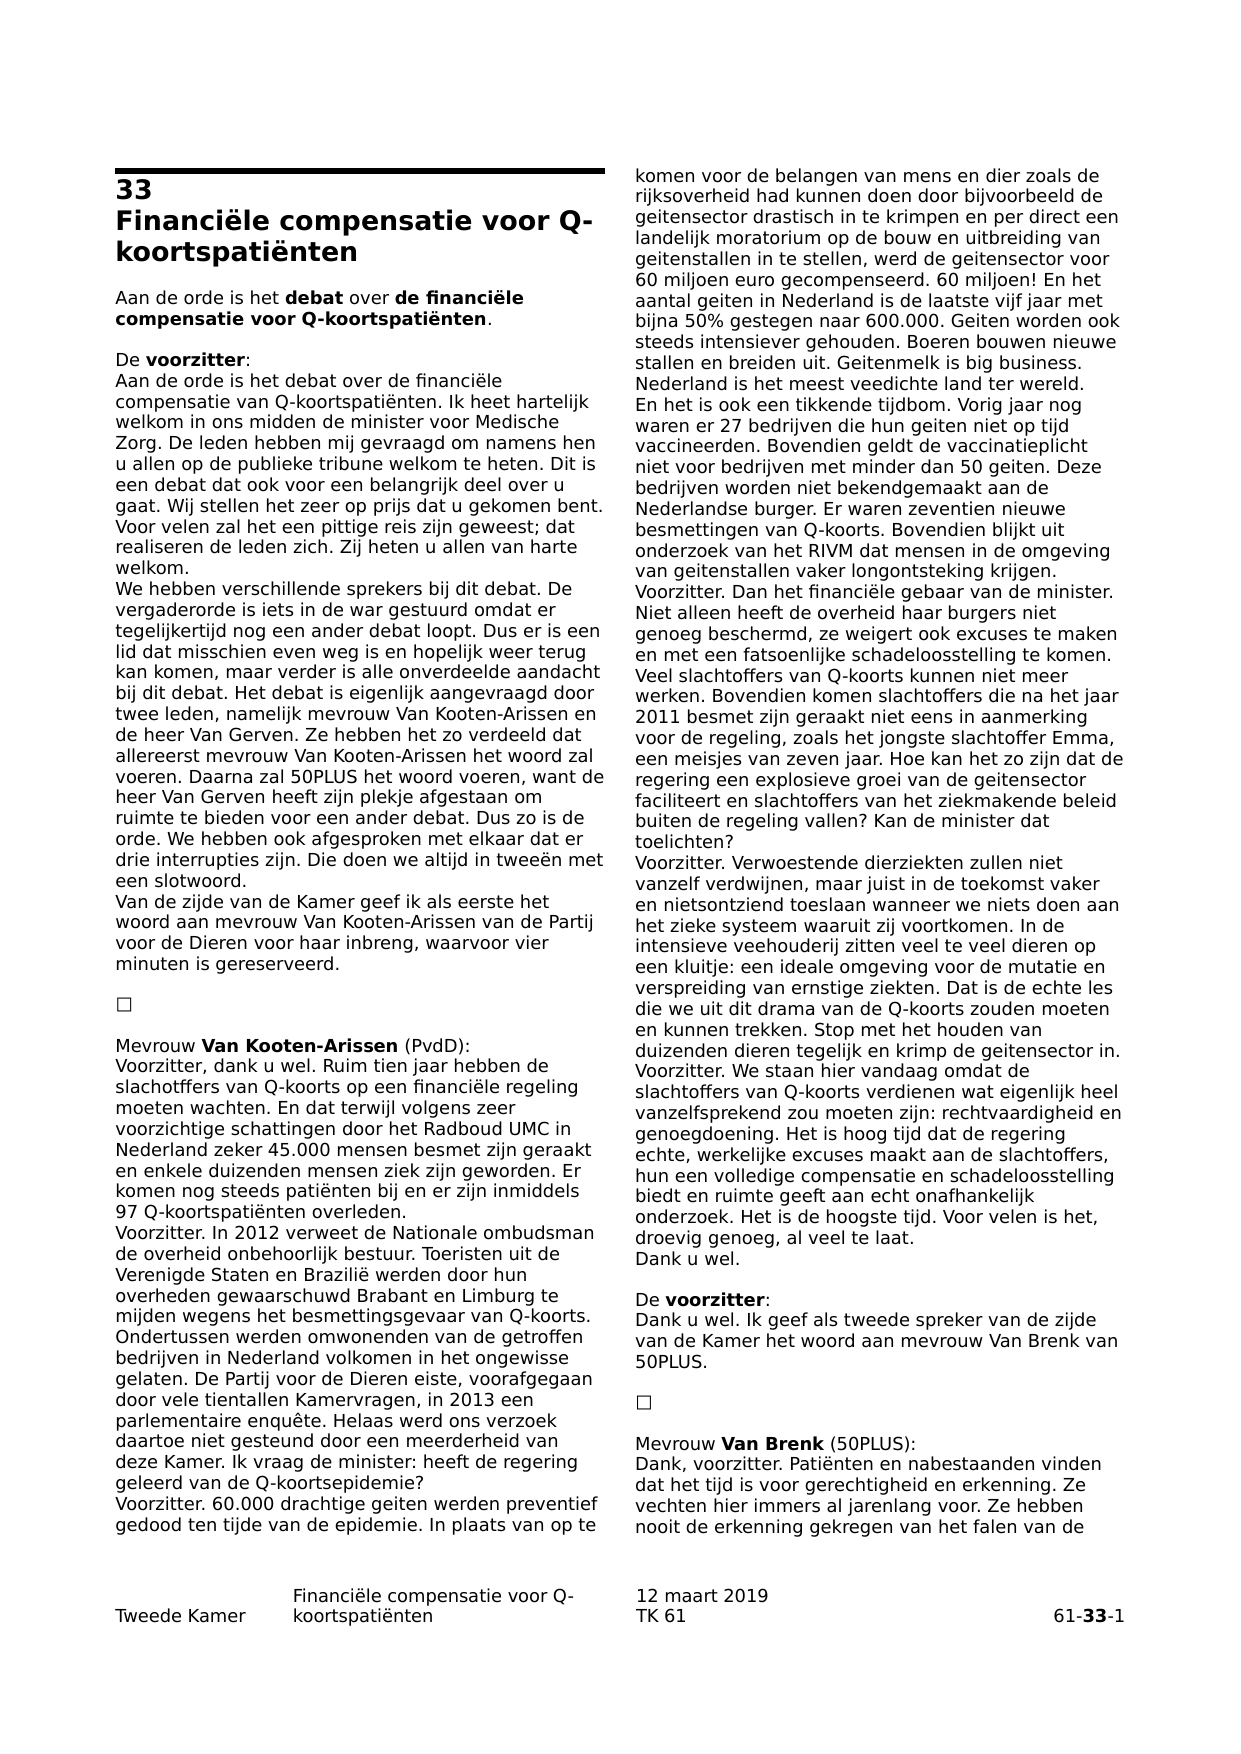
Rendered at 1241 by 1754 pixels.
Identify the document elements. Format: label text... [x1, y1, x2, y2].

text En het is ook een tikkende tijdbom. Vorig jaar nog waren er 27 bedrijven die hun geiten niet op tijd vaccineerden. Bovendien geldt de vaccinatieplicht niet voor bedrijven met minder dan 50 geiten. Deze bedrijven worden niet bekendgemaakt aan de Nederlandse burger. Er waren zeventien nieuwe besmettingen van Q-koorts. Bovendien blijkt uit onderzoek van het RIVM dat mensen in de omgeving van geitenstallen vaker longontsteking krijgen. [635, 394, 1125, 582]
text Dank u wel. Ik geef als tweede spreker van de zijde van de Kamer het woord aan mevrouw Van Brenk van 50PLUS. [635, 1310, 1125, 1373]
text Aan de orde is het debat over de financiële compensatie van Q-koortspatiënten. Ik heet hartelijk welkom in ons midden de minister voor Medische Zorg. De leden hebben mij gevraagd om namens hen u allen op de publieke tribune welkom te heten. Dit is een debat dat ook voor een belangrijk deel over u gaat. Wij stellen het zeer op prijs dat u gekomen bent. Voor velen zal het een pittige reis zijn geweest; dat realiseren de leden zich. Zij heten u allen van harte welkom. [115, 371, 605, 579]
text Voorzitter. We staan hier vandaag omdat de slachtoffers van Q-koorts verdienen wat eigenlijk heel vanzelfsprekend zou moeten zijn: rechtvaardigheid en genoegdoening. Het is hoog tijd dat de regering echte, werkelijke excuses maakt aan de slachtoffers, hun een volledige compensatie en schadeloosstelling biedt en ruimte geeft aan echt onafhankelijk onderzoek. Het is de hoogste tijd. Voor velen is het, droevig genoeg, al veel te laat. [635, 1061, 1125, 1249]
text Mevrouw Van Brenk (50PLUS): [635, 1433, 1125, 1454]
text Aan de orde is het debat over de financiële compensatie voor Q-koortspatiënten. [115, 288, 605, 330]
text Voorzitter. In 2012 verweet de Nationale ombudsman de overheid onbehoorlijk bestuur. Toeristen uit de Verenigde Staten en Brazilië werden door hun overheden gewaarschuwd Brabant en Limburg te mijden wegens het besmettingsgevaar van Q-koorts. Ondertussen werden omwonenden van de getroffen bedrijven in Nederland volkomen in het ongewisse gelaten. De Partij voor de Dieren eiste, voorafgegaan door vele tientallen Kamervragen, in 2013 een parlementaire enquête. Helaas werd ons verzoek daartoe niet gesteund door een meerderheid van deze Kamer. Ik vraag de minister: heeft de regering geleerd van de Q-koortsepidemie? [115, 1223, 605, 1494]
text ⬜ [115, 995, 605, 1015]
text Dank u wel. [635, 1249, 1125, 1269]
title 33 Financiële compensatie voor Q-koortspatiënten [115, 174, 605, 268]
text Mevrouw Van Kooten-Arissen (PvdD): [115, 1035, 605, 1056]
text We hebben verschillende sprekers bij dit debat. De vergaderorde is iets in de war gestuurd omdat er tegelijkertijd nog een ander debat loopt. Dus er is een lid dat misschien even weg is en hopelijk weer terug kan komen, maar verder is alle onverdeelde aandacht bij dit debat. Het debat is eigenlijk aangevraagd door twee leden, namelijk mevrouw Van Kooten-Arissen en de heer Van Gerven. Ze hebben het zo verdeeld dat allereerst mevrouw Van Kooten-Arissen het woord zal voeren. Daarna zal 50PLUS het woord voeren, want de heer Van Gerven heeft zijn plekje afgestaan om ruimte te bieden voor een ander debat. Dus zo is de orde. We hebben ook afgesproken met elkaar dat er drie interrupties zijn. Die doen we altijd in tweeën met een slotwoord. [115, 579, 605, 891]
text komen voor de belangen van mens en dier zoals de rijksoverheid had kunnen doen door bijvoorbeeld de geitensector drastisch in te krimpen en per direct een landelijk moratorium op de bouw en uitbreiding van geitenstallen in te stellen, werd de geitensector voor 60 miljoen euro gecompenseerd. 60 miljoen! En het aantal geiten in Nederland is de laatste vijf jaar met bijna 50% gestegen naar 600.000. Geiten worden ook steeds intensiever gehouden. Boeren bouwen nieuwe stallen en breiden uit. Geitenmelk is big business. Nederland is het meest veedichte land ter wereld. [635, 165, 1125, 394]
text Voorzitter, dank u wel. Ruim tien jaar hebben de slachotffers van Q-koorts op een financiële regeling moeten wachten. En dat terwijl volgens zeer voorzichtige schattingen door het Radboud UMC in Nederland zeker 45.000 mensen besmet zijn geraakt en enkele duizenden mensen ziek zijn geworden. Er komen nog steeds patiënten bij en er zijn inmiddels 97 Q-koortspatiënten overleden. [115, 1056, 605, 1223]
text Voorzitter. Dan het financiële gebaar van de minister. Niet alleen heeft de overheid haar burgers niet genoeg beschermd, ze weigert ook excuses te maken en met een fatsoenlijke schadeloosstelling te komen. Veel slachtoffers van Q-koorts kunnen niet meer werken. Bovendien komen slachtoffers die na het jaar 2011 besmet zijn geraakt niet eens in aanmerking voor de regeling, zoals het jongste slachtoffer Emma, een meisjes van zeven jaar. Hoe kan het zo zijn dat de regering een explosieve groei van de geitensector faciliteert en slachtoffers van het ziekmakende beleid buiten de regeling vallen? Kan de minister dat toelichten? [635, 582, 1125, 853]
text ⬜ [635, 1393, 1125, 1413]
text Dank, voorzitter. Patiënten en nabestaanden vinden dat het tijd is voor gerechtigheid en erkenning. Ze vechten hier immers al jarenlang voor. Ze hebben nooit de erkenning gekregen van het falen van de [635, 1454, 1125, 1537]
text Voorzitter. Verwoestende dierziekten zullen niet vanzelf verdwijnen, maar juist in de toekomst vaker en nietsontziend toeslaan wanneer we niets doen aan het zieke systeem waaruit zij voortkomen. In de intensieve veehouderij zitten veel te veel dieren op een kluitje: een ideale omgeving voor de mutatie en verspreiding van ernstige ziekten. Dat is de echte les die we uit dit drama van de Q-koorts zouden moeten en kunnen trekken. Stop met het houden van duizenden dieren tegelijk en krimp de geitensector in. [635, 853, 1125, 1061]
text Voorzitter. 60.000 drachtige geiten werden preventief gedood ten tijde van de epidemie. In plaats van op te [115, 1494, 605, 1535]
text Van de zijde van de Kamer geef ik als eerste het woord aan mevrouw Van Kooten-Arissen van de Partij voor de Dieren voor haar inbreng, waarvoor vier minuten is gereserveerd. [115, 891, 605, 975]
text De voorzitter: [115, 350, 605, 371]
text De voorzitter: [635, 1289, 1125, 1310]
